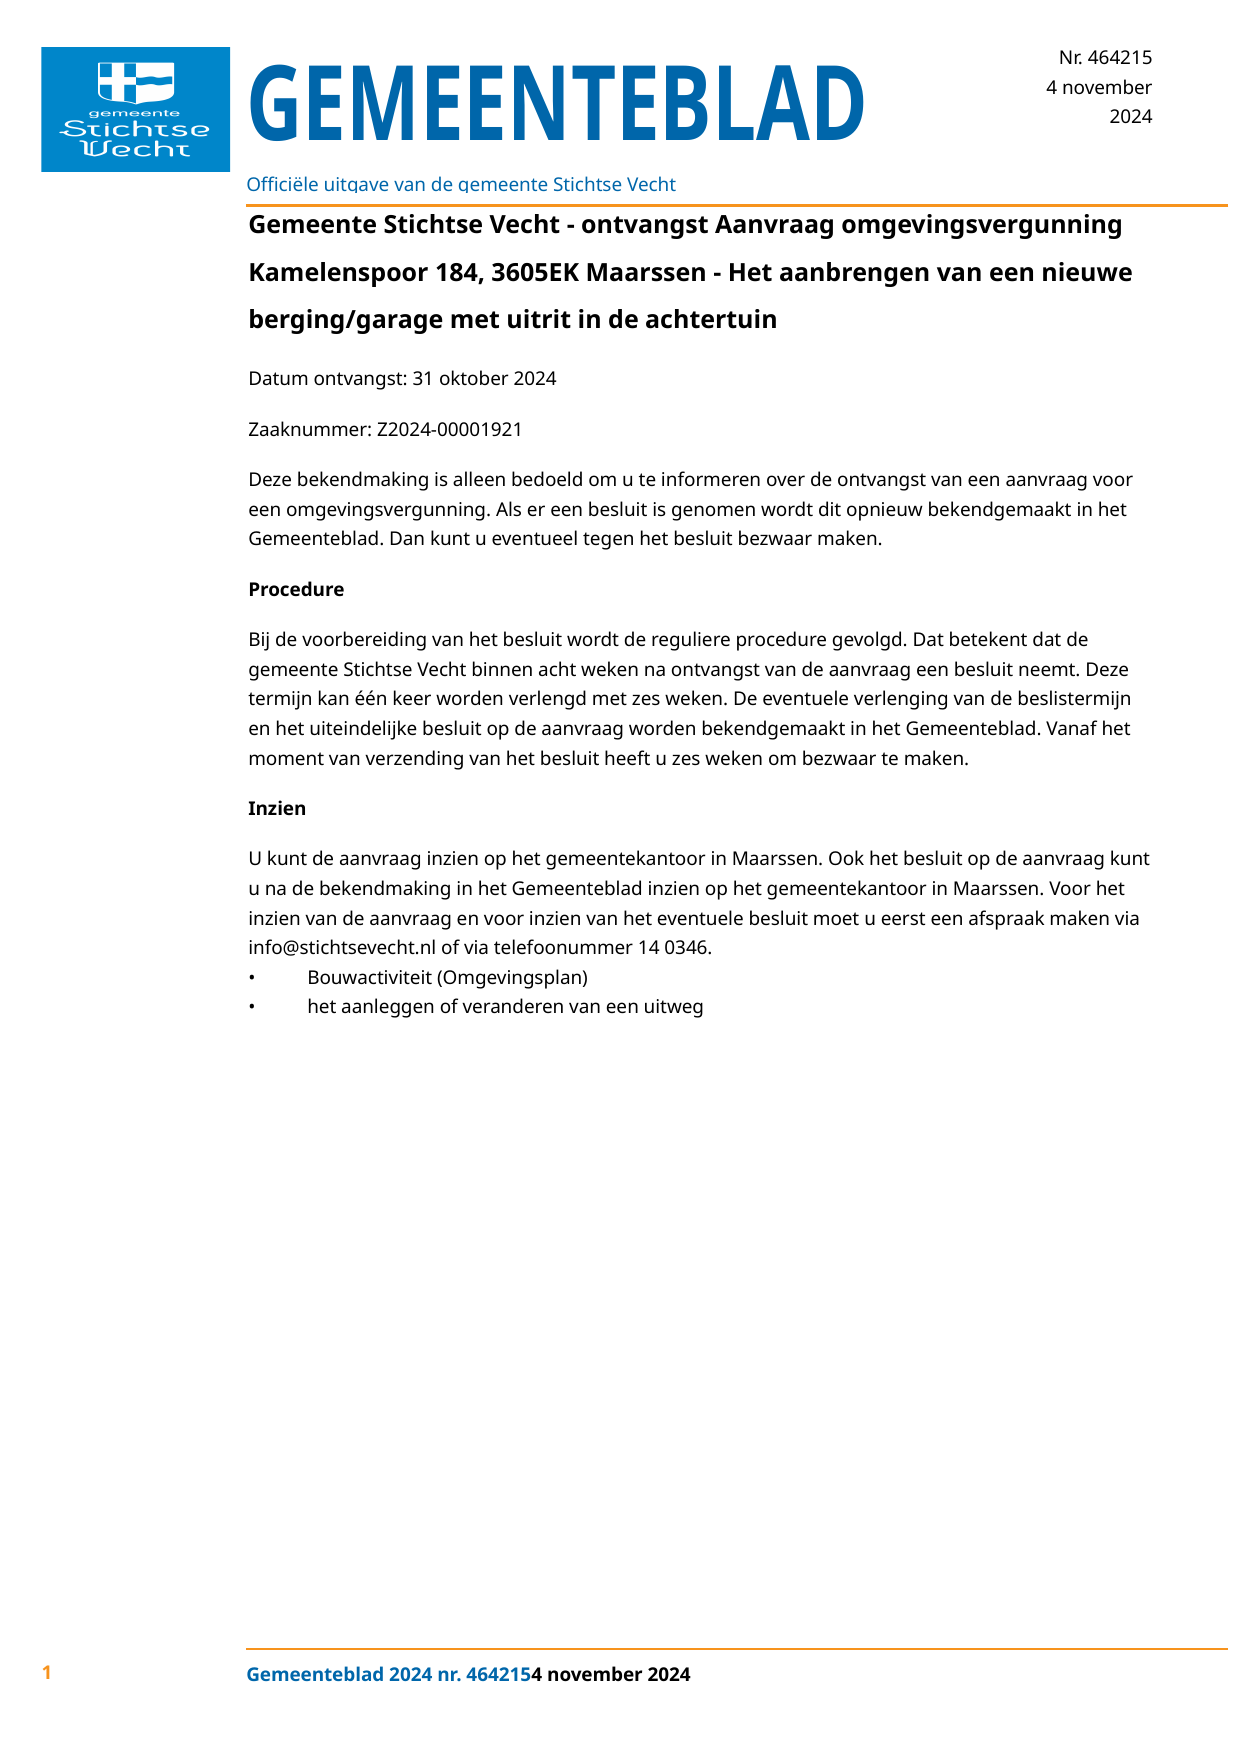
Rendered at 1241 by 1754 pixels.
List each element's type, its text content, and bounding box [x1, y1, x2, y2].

text Bij de voorbereiding van het besluit wordt de reguliere procedure gevolgd. Dat betekent dat de gemeente Stichtse Vecht binnen acht weken na ontvangst van de aanvraag een besluit neemt. Deze termijn kan één keer worden verlengd met zes weken. De eventuele verlenging van de beslistermijn en het uiteindelijke besluit op de aanvraag worden bekendgemaakt in het Gemeenteblad. Vanaf het moment van verzending van het besluit heeft u zes weken om bezwaar te maken. [248, 626, 1152, 770]
text Procedure [248, 576, 1152, 602]
picture [137, 63, 174, 103]
text Datum ontvangst: 31 oktober 2024 [248, 366, 1152, 391]
picture [99, 63, 135, 101]
text Inzien [248, 795, 1152, 821]
text Zaaknummer: Z2024-00001921 [248, 416, 1152, 442]
list Bouwactiviteit (Omgevingsplan) [248, 964, 1152, 989]
text Deze bekendmaking is alleen bedoeld om u te informeren over de ontvangst van een aanvraag voor een omgevingsvergunning. Als er een besluit is genomen wordt dit opnieuw bekendgemaakt in het Gemeenteblad. Dan kunt u eventueel tegen het besluit bezwaar maken. [248, 466, 1152, 551]
text U kunt de aanvraag inzien op het gemeentekantoor in Maarssen. Ook het besluit op de aanvraag kunt u na de bekendmaking in het Gemeenteblad inzien op het gemeentekantoor in Maarssen. Voor het inzien van de aanvraag en voor inzien van het eventuele besluit moet u eerst een afspraak maken via info@stichtsevecht.nl of via telefoonummer 14 0346. [248, 846, 1152, 960]
text Gemeente Stichtse Vecht - ontvangst Aanvraag omgevingsvergunning Kamelenspoor 184, 3605EK Maarssen - Het aanbrengen van een nieuwe berging/garage met uitrit in de achtertuin [248, 207, 1152, 336]
list het aanleggen of veranderen van een uitweg [248, 993, 1152, 1019]
